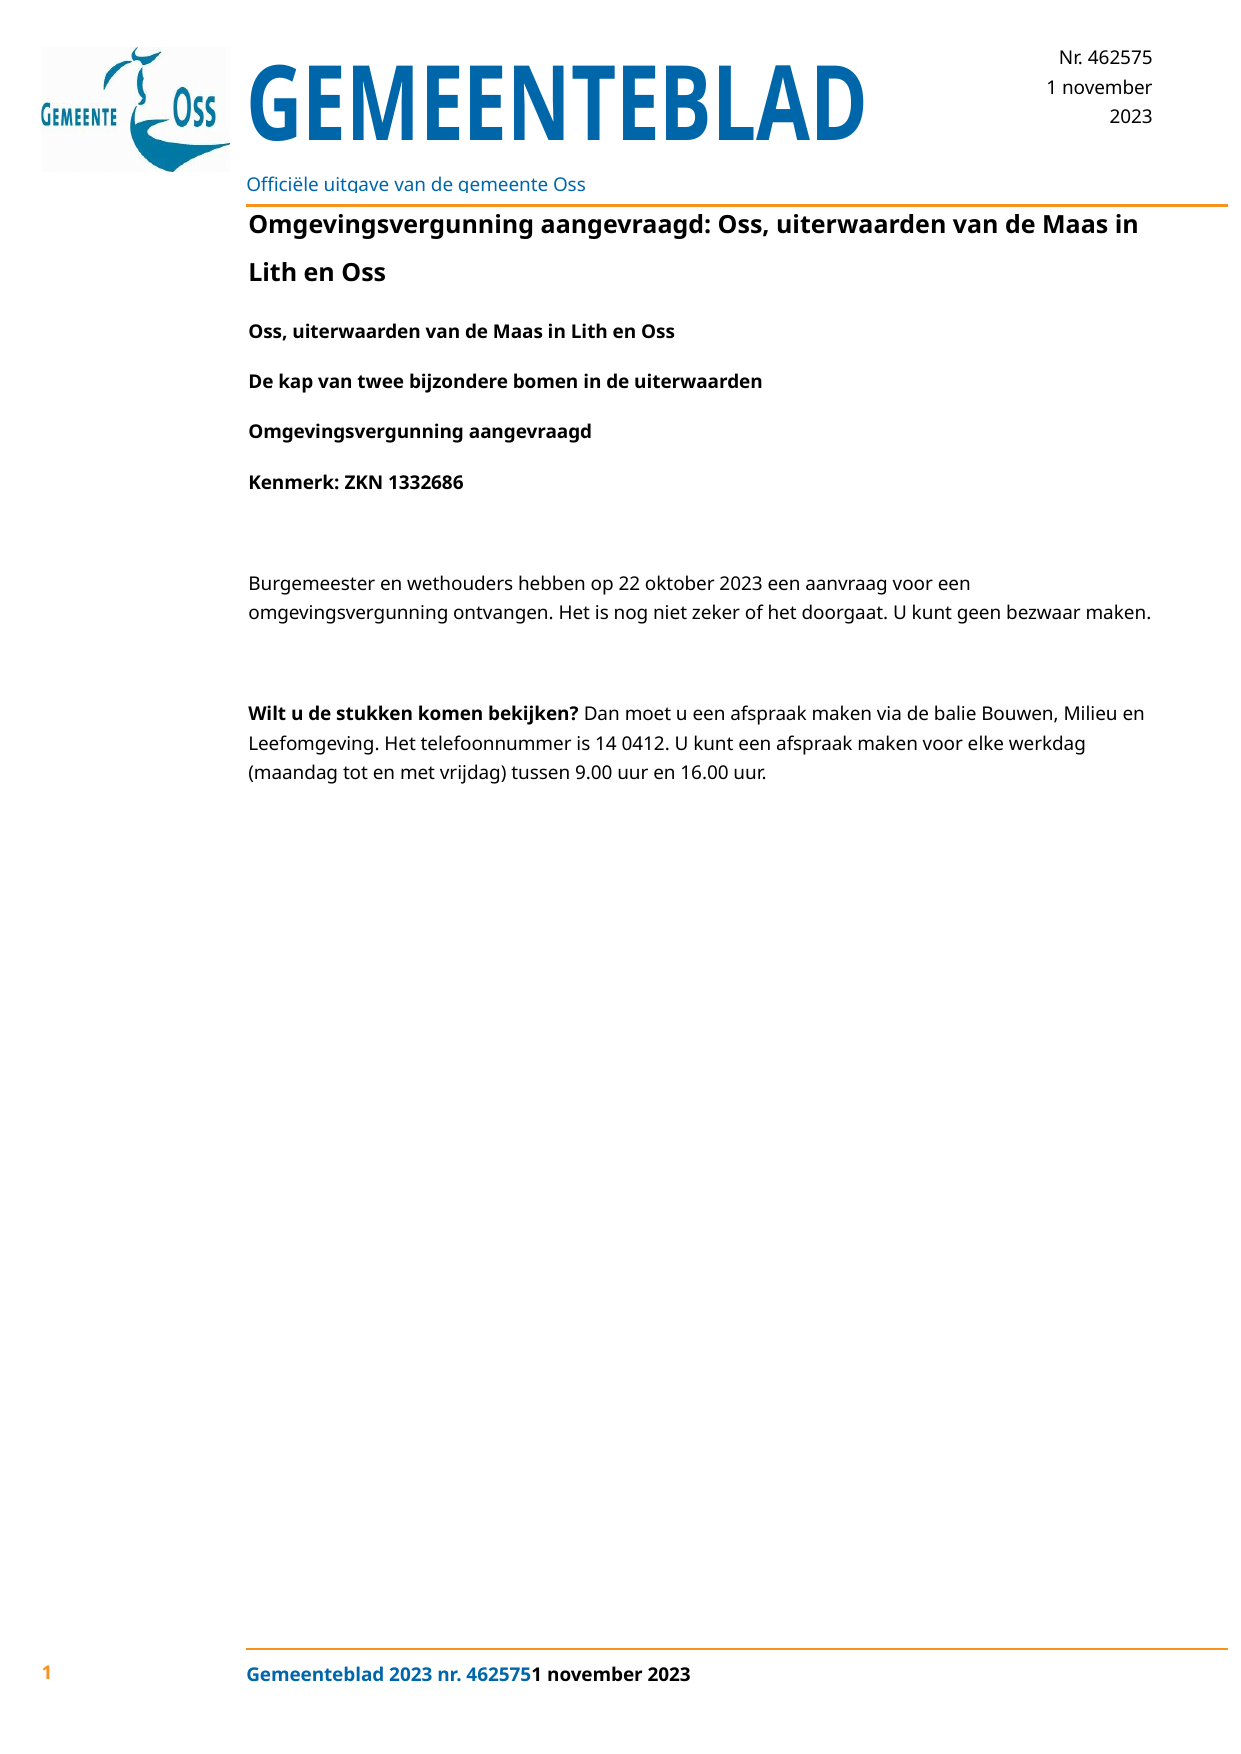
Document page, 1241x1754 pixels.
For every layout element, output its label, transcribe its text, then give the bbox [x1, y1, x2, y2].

text Oss, uiterwaarden van de Maas in Lith en Oss [248, 318, 1152, 344]
text Omgevingsvergunning aangevraagd [248, 419, 1152, 444]
text Wilt u de stukken komen bekijken? Dan moet u een afspraak maken via de balie Bouwen, Milieu en Leefomgeving. Het telefoonnummer is 14 0412. U kunt een afspraak maken voor elke werkdag (maandag tot en met vrijdag) tussen 9.00 uur en 16.00 uur. [248, 700, 1152, 785]
text De kap van twee bijzondere bomen in de uiterwaarden [248, 368, 1152, 394]
picture [41, 47, 231, 172]
text Omgevingsvergunning aangevraagd: Oss, uiterwaarden van de Maas in Lith en Oss [248, 207, 1152, 288]
text Kenmerk: ZKN 1332686 [248, 469, 1152, 495]
text Burgemeester en wethouders hebben op 22 oktober 2023 een aanvraag voor een omgevingsvergunning ontvangen. Het is nog niet zeker of het doorgaat. U kunt geen bezwaar maken. [248, 570, 1152, 625]
